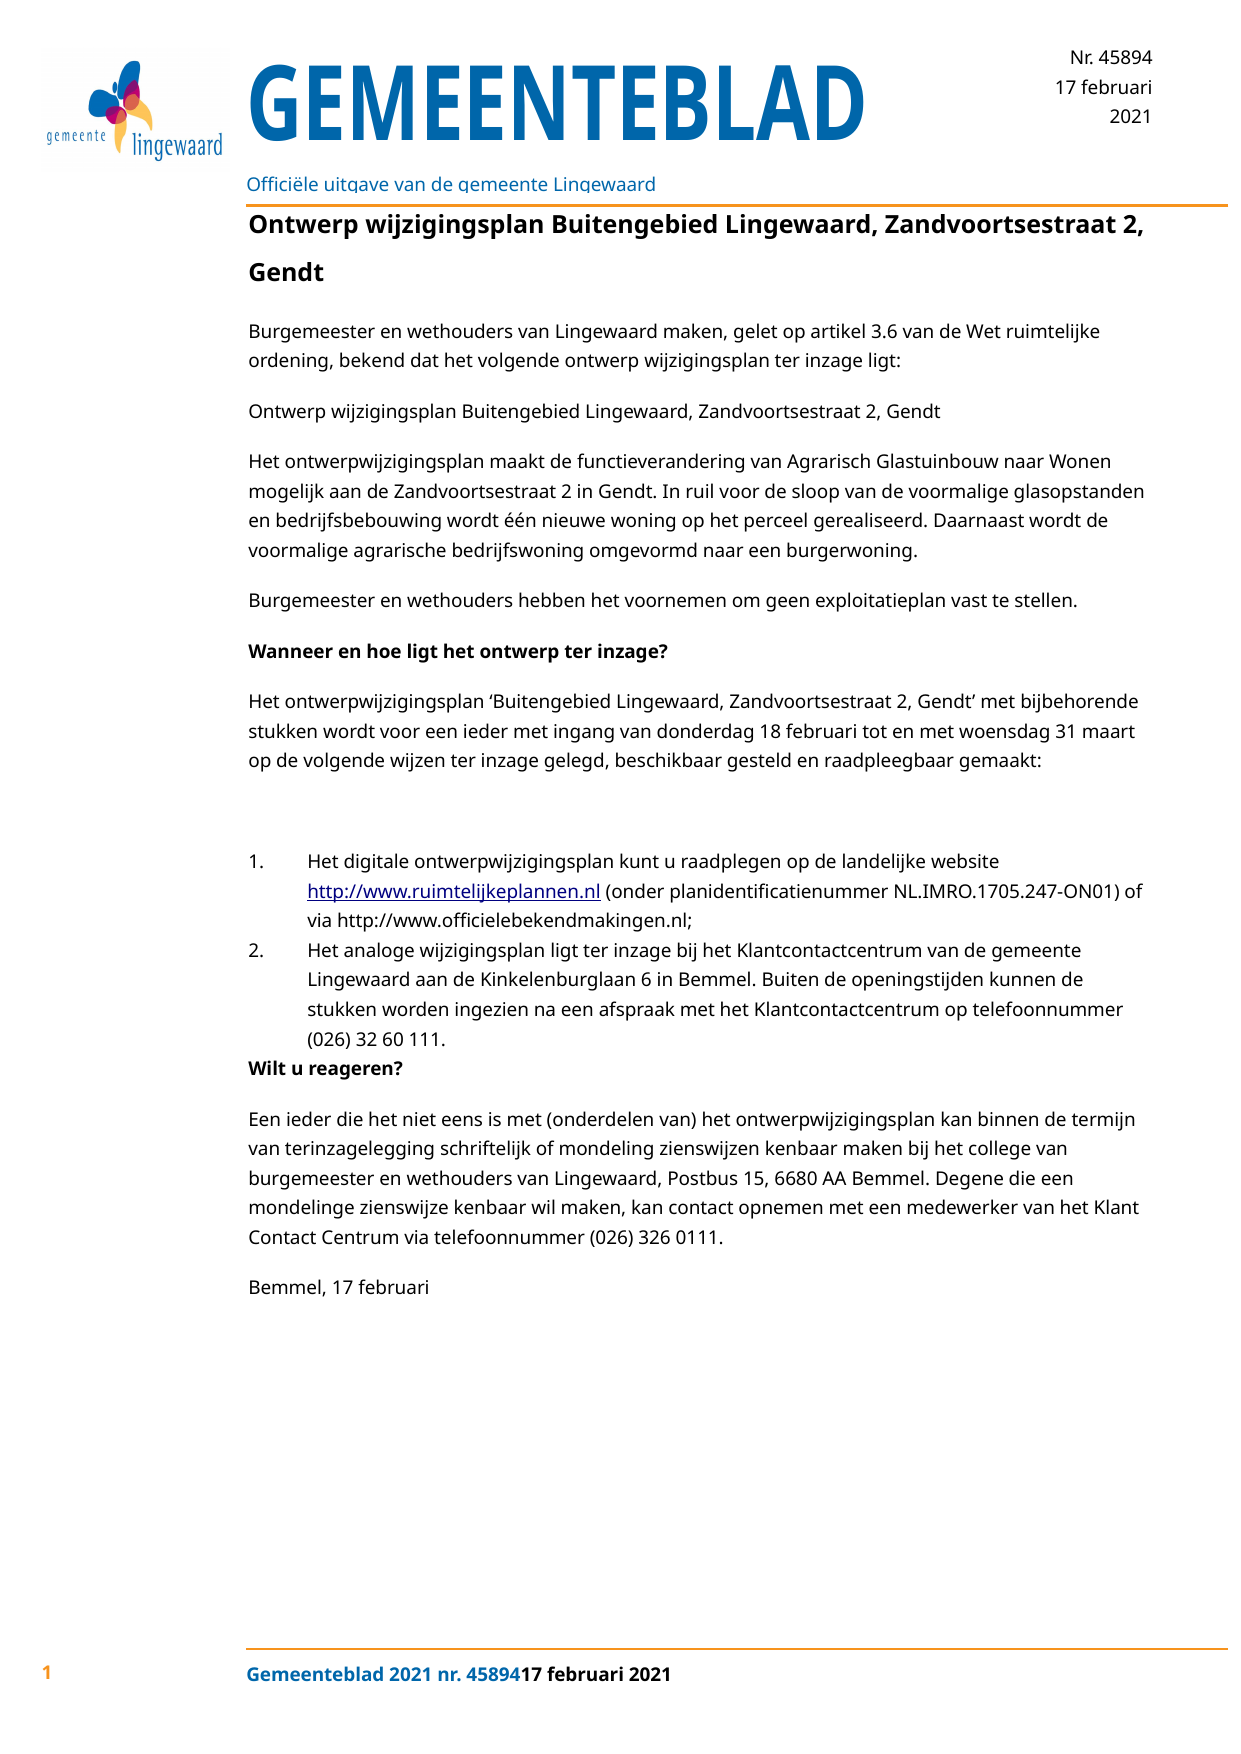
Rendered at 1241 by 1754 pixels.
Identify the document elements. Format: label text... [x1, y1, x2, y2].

text Burgemeester en wethouders hebben het voornemen om geen exploitatieplan vast te stellen. [248, 587, 1152, 613]
text Het ontwerpwijzigingsplan maakt de functieverandering van Agrarisch Glastuinbouw naar Wonen mogelijk aan de Zandvoortsestraat 2 in Gendt. In ruil voor de sloop van de voormalige glasopstanden en bedrijfsbebouwing wordt één nieuwe woning op het perceel gerealiseerd. Daarnaast wordt de voormalige agrarische bedrijfswoning omgevormd naar een burgerwoning. [248, 448, 1152, 563]
text Het ontwerpwijzigingsplan ‘Buitengebied Lingewaard, Zandvoortsestraat 2, Gendt’ met bijbehorende stukken wordt voor een ieder met ingang van donderdag 18 februari tot en met woensdag 31 maart op de volgende wijzen ter inzage gelegd, beschikbaar gesteld en raadpleegbaar gemaakt: [248, 688, 1152, 773]
text Wilt u reageren? [248, 1055, 1152, 1081]
list Het digitale ontwerpwijzigingsplan kunt u raadplegen op de landelijke website http://www.ruimtelijkeplannen.nl (onder planidentificatienummer NL.IMRO.1705.247-ON01) of via http://www.officielebekendmakingen.nl; [248, 848, 1152, 933]
text Bemmel, 17 februari [248, 1274, 1152, 1300]
text Ontwerp wijzigingsplan Buitengebied Lingewaard, Zandvoortsestraat 2, Gendt [248, 398, 1152, 424]
text Een ieder die het niet eens is met (onderdelen van) het ontwerpwijzigingsplan kan binnen de termijn van terinzagelegging schriftelijk of mondeling zienswijzen kenbaar maken bij het college van burgemeester en wethouders van Lingewaard, Postbus 15, 6680 AA Bemmel. Degene die een mondelinge zienswijze kenbaar wil maken, kan contact opnemen met een medewerker van het Klant Contact Centrum via telefoonnummer (026) 326 0111. [248, 1106, 1152, 1250]
text Ontwerp wijzigingsplan Buitengebied Lingewaard, Zandvoortsestraat 2, Gendt [248, 207, 1152, 288]
text Burgemeester en wethouders van Lingewaard maken, gelet op artikel 3.6 van de Wet ruimtelijke ordening, bekend dat het volgende ontwerp wijzigingsplan ter inzage ligt: [248, 318, 1152, 373]
picture [41, 47, 231, 172]
list Het analoge wijzigingsplan ligt ter inzage bij het Klantcontactcentrum van de gemeente Lingewaard aan de Kinkelenburglaan 6 in Bemmel. Buiten de openingstijden kunnen de stukken worden ingezien na een afspraak met het Klantcontactcentrum op telefoonnummer (026) 32 60 111. [248, 937, 1152, 1052]
text Wanneer en hoe ligt het ontwerp ter inzage? [248, 638, 1152, 664]
